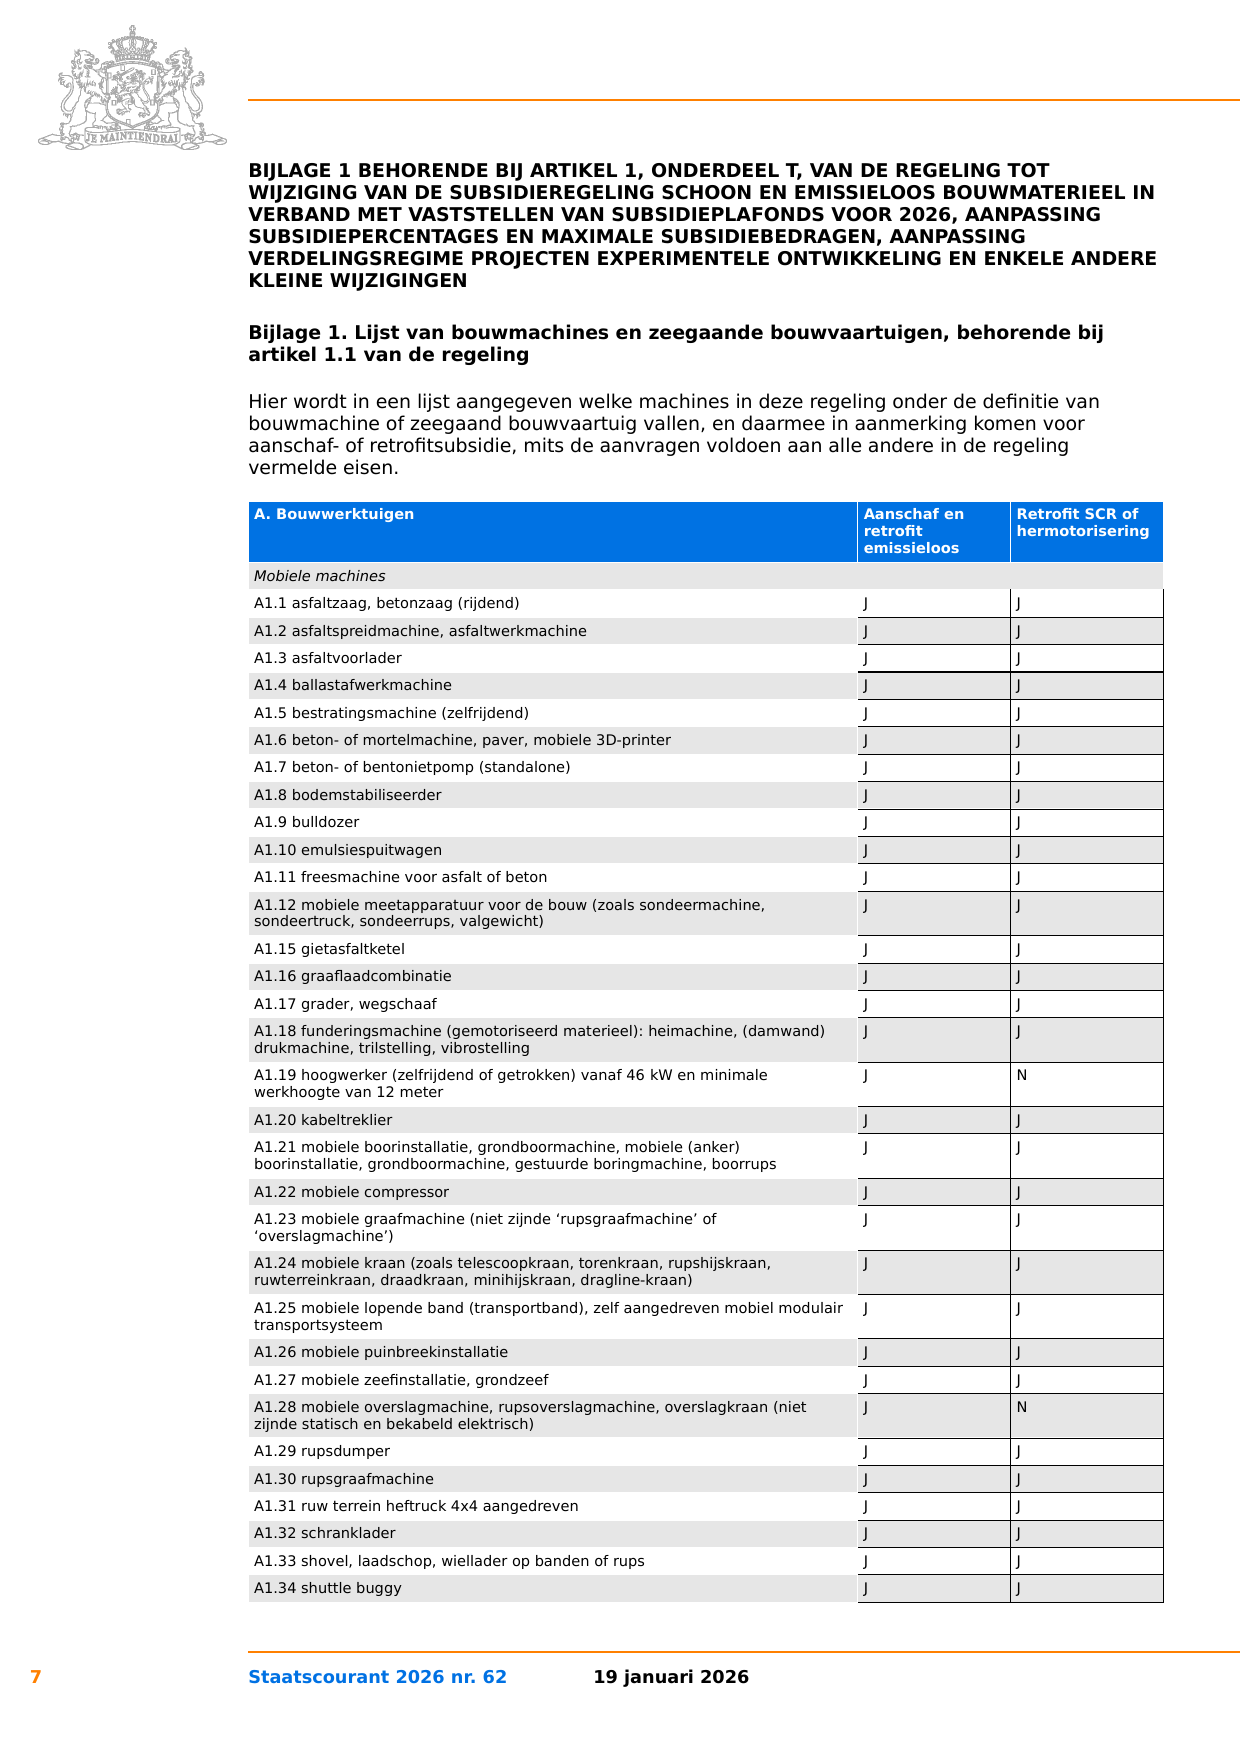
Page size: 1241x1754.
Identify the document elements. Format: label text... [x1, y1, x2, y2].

table_cell A1.24 mobiele kraan (zoals telescoopkraan, torenkraan, rupshijskraan, ruwterreinkraan, draadkraan, minihijskraan, dragline-kraan) [249, 1251, 857, 1294]
table_cell J [858, 837, 1010, 863]
table_cell J [858, 1394, 1010, 1437]
table_cell J [1011, 1134, 1163, 1178]
table_cell J [1011, 782, 1163, 808]
table_cell J [858, 727, 1010, 754]
table_cell J [858, 1251, 1010, 1294]
table_cell J [858, 1466, 1010, 1492]
table_cell J [1011, 936, 1163, 962]
picture [38, 25, 227, 150]
table_cell N [1011, 1063, 1163, 1106]
table_cell A1.7 beton- of bentonietpomp (standalone) [249, 755, 857, 781]
table_cell J [858, 1339, 1010, 1366]
table_cell J [1011, 618, 1163, 644]
table_cell J [1011, 1466, 1163, 1492]
table_cell J [858, 1018, 1010, 1062]
table_cell J [1011, 1493, 1163, 1519]
table_cell J [1011, 810, 1163, 836]
table_cell A1.18 funderingsmachine (gemotoriseerd materieel): heimachine, (damwand) drukmachine, trilstelling, vibrostelling [249, 1018, 857, 1062]
table_cell Mobiele machines [249, 563, 1163, 589]
table_cell A1.19 hoogwerker (zelfrijdend of getrokken) vanaf 46 kW en minimale werkhoogte van 12 meter [249, 1063, 857, 1106]
table_cell A1.20 kabeltreklier [249, 1107, 857, 1133]
table_cell J [858, 700, 1010, 726]
table_cell J [858, 1206, 1010, 1249]
table_cell A1.34 shuttle buggy [249, 1575, 857, 1602]
table_cell J [858, 864, 1010, 891]
table_cell J [858, 1575, 1010, 1602]
text Hier wordt in een lijst aangegeven welke machines in deze regeling onder de definitie van bouwmachine of zeegaand bouwvaartuig vallen, en daarmee in aanmerking komen voor aanschaf- of retrofitsubsidie, mits de aanvragen voldoen aan alle andere in de regeling vermelde eisen. [248, 391, 1163, 479]
table_cell A1.31 ruw terrein heftruck 4x4 aangedreven [249, 1493, 857, 1519]
table_cell A1.29 rupsdumper [249, 1439, 857, 1465]
table_cell J [1011, 837, 1163, 863]
table_cell J [1011, 1575, 1163, 1602]
table_cell A1.30 rupsgraafmachine [249, 1466, 857, 1492]
table_cell J [1011, 673, 1163, 699]
table_cell A1.32 schranklader [249, 1521, 857, 1547]
table_cell A1.10 emulsiespuitwagen [249, 837, 857, 863]
table_cell J [1011, 964, 1163, 990]
table_cell N [1011, 1394, 1163, 1437]
table_cell J [1011, 727, 1163, 754]
table_cell J [858, 1548, 1010, 1574]
table_cell J [858, 618, 1010, 644]
table_cell J [858, 1295, 1010, 1338]
table_cell J [858, 1439, 1010, 1465]
table_cell J [1011, 645, 1163, 671]
table_cell A1.1 asfaltzaag, betonzaag (rijdend) [249, 590, 857, 617]
table_cell A1.15 gietasfaltketel [249, 936, 857, 962]
table_cell A1.21 mobiele boorinstallatie, grondboormachine, mobiele (anker) boorinstallatie, grondboormachine, gestuurde boringmachine, boorrups [249, 1134, 857, 1178]
table_cell A1.6 beton- of mortelmachine, paver, mobiele 3D-printer [249, 727, 857, 754]
table_cell A1.33 shovel, laadschop, wiellader op banden of rups [249, 1548, 857, 1574]
table_cell J [858, 936, 1010, 962]
table_cell A1.25 mobiele lopende band (transportband), zelf aangedreven mobiel modulair transportsysteem [249, 1295, 857, 1338]
table_cell J [858, 1367, 1010, 1393]
table_cell J [1011, 1206, 1163, 1249]
table_cell J [858, 964, 1010, 990]
table_cell A1.5 bestratingsmachine (zelfrijdend) [249, 700, 857, 726]
table_cell J [858, 1521, 1010, 1547]
table_cell J [858, 590, 1010, 617]
table_cell A1.16 graaflaadcombinatie [249, 964, 857, 990]
table_cell A1.4 ballastafwerkmachine [249, 673, 857, 699]
table_cell J [1011, 1295, 1163, 1338]
table_cell J [1011, 864, 1163, 891]
table_cell J [858, 1134, 1010, 1178]
table_cell A1.22 mobiele compressor [249, 1179, 857, 1205]
table_cell J [858, 645, 1010, 671]
table_cell A1.26 mobiele puinbreekinstallatie [249, 1339, 857, 1366]
table_cell J [858, 755, 1010, 781]
table_cell J [1011, 1367, 1163, 1393]
table_cell A1.3 asfaltvoorlader [249, 645, 857, 671]
table_cell J [1011, 892, 1163, 935]
table_cell A1.11 freesmachine voor asfalt of beton [249, 864, 857, 891]
table_cell J [858, 1179, 1010, 1205]
table_header A. Bouwwerktuigen [249, 502, 857, 562]
table_cell J [858, 1063, 1010, 1106]
table_cell J [1011, 1521, 1163, 1547]
table_cell J [1011, 1439, 1163, 1465]
table_cell J [1011, 991, 1163, 1017]
subtitle Bijlage 1. Lijst van bouwmachines en zeegaande bouwvaartuigen, behorende bij artikel 1.1 van de regeling [248, 322, 1163, 366]
table_cell J [1011, 755, 1163, 781]
table_cell A1.23 mobiele graafmachine (niet zijnde ‘rupsgraafmachine’ of ‘overslagmachine’) [249, 1206, 857, 1249]
table_cell A1.12 mobiele meetapparatuur voor de bouw (zoals sondeermachine, sondeertruck, sondeerrups, valgewicht) [249, 892, 857, 935]
table_cell A1.9 bulldozer [249, 810, 857, 836]
table_cell J [858, 991, 1010, 1017]
table_cell J [1011, 1018, 1163, 1062]
subtitle BIJLAGE 1 BEHORENDE BIJ ARTIKEL 1, ONDERDEEL T, VAN DE REGELING TOT WIJZIGING VAN DE SUBSIDIEREGELING SCHOON EN EMISSIELOOS BOUWMATERIEEL IN VERBAND MET VASTSTELLEN VAN SUBSIDIEPLAFONDS VOOR 2026, AANPASSING SUBSIDIEPERCENTAGES EN MAXIMALE SUBSIDIEBEDRAGEN, AANPASSING VERDELINGSREGIME PROJECTEN EXPERIMENTELE ONTWIKKELING EN ENKELE ANDERE KLEINE WIJZIGINGEN [248, 160, 1163, 292]
table_cell J [1011, 1107, 1163, 1133]
table_cell J [858, 892, 1010, 935]
table_cell J [858, 782, 1010, 808]
table_cell J [858, 1493, 1010, 1519]
table_cell J [1011, 1251, 1163, 1294]
table_cell J [858, 1107, 1010, 1133]
table_cell A1.28 mobiele overslagmachine, rupsoverslagmachine, overslagkraan (niet zijnde statisch en bekabeld elektrisch) [249, 1394, 857, 1437]
table_cell J [1011, 700, 1163, 726]
table_cell J [858, 810, 1010, 836]
table_header Retrofit SCR of hermotorisering [1011, 502, 1163, 562]
table_header Aanschaf en retrofit emissieloos [858, 502, 1010, 562]
table_cell J [1011, 590, 1163, 617]
table_cell J [1011, 1548, 1163, 1574]
table_cell A1.2 asfaltspreidmachine, asfaltwerkmachine [249, 618, 857, 644]
table_cell A1.27 mobiele zeefinstallatie, grondzeef [249, 1367, 857, 1393]
table_cell A1.8 bodemstabiliseerder [249, 782, 857, 808]
table_cell J [858, 673, 1010, 699]
table_cell J [1011, 1179, 1163, 1205]
table_cell A1.17 grader, wegschaaf [249, 991, 857, 1017]
table_cell J [1011, 1339, 1163, 1366]
